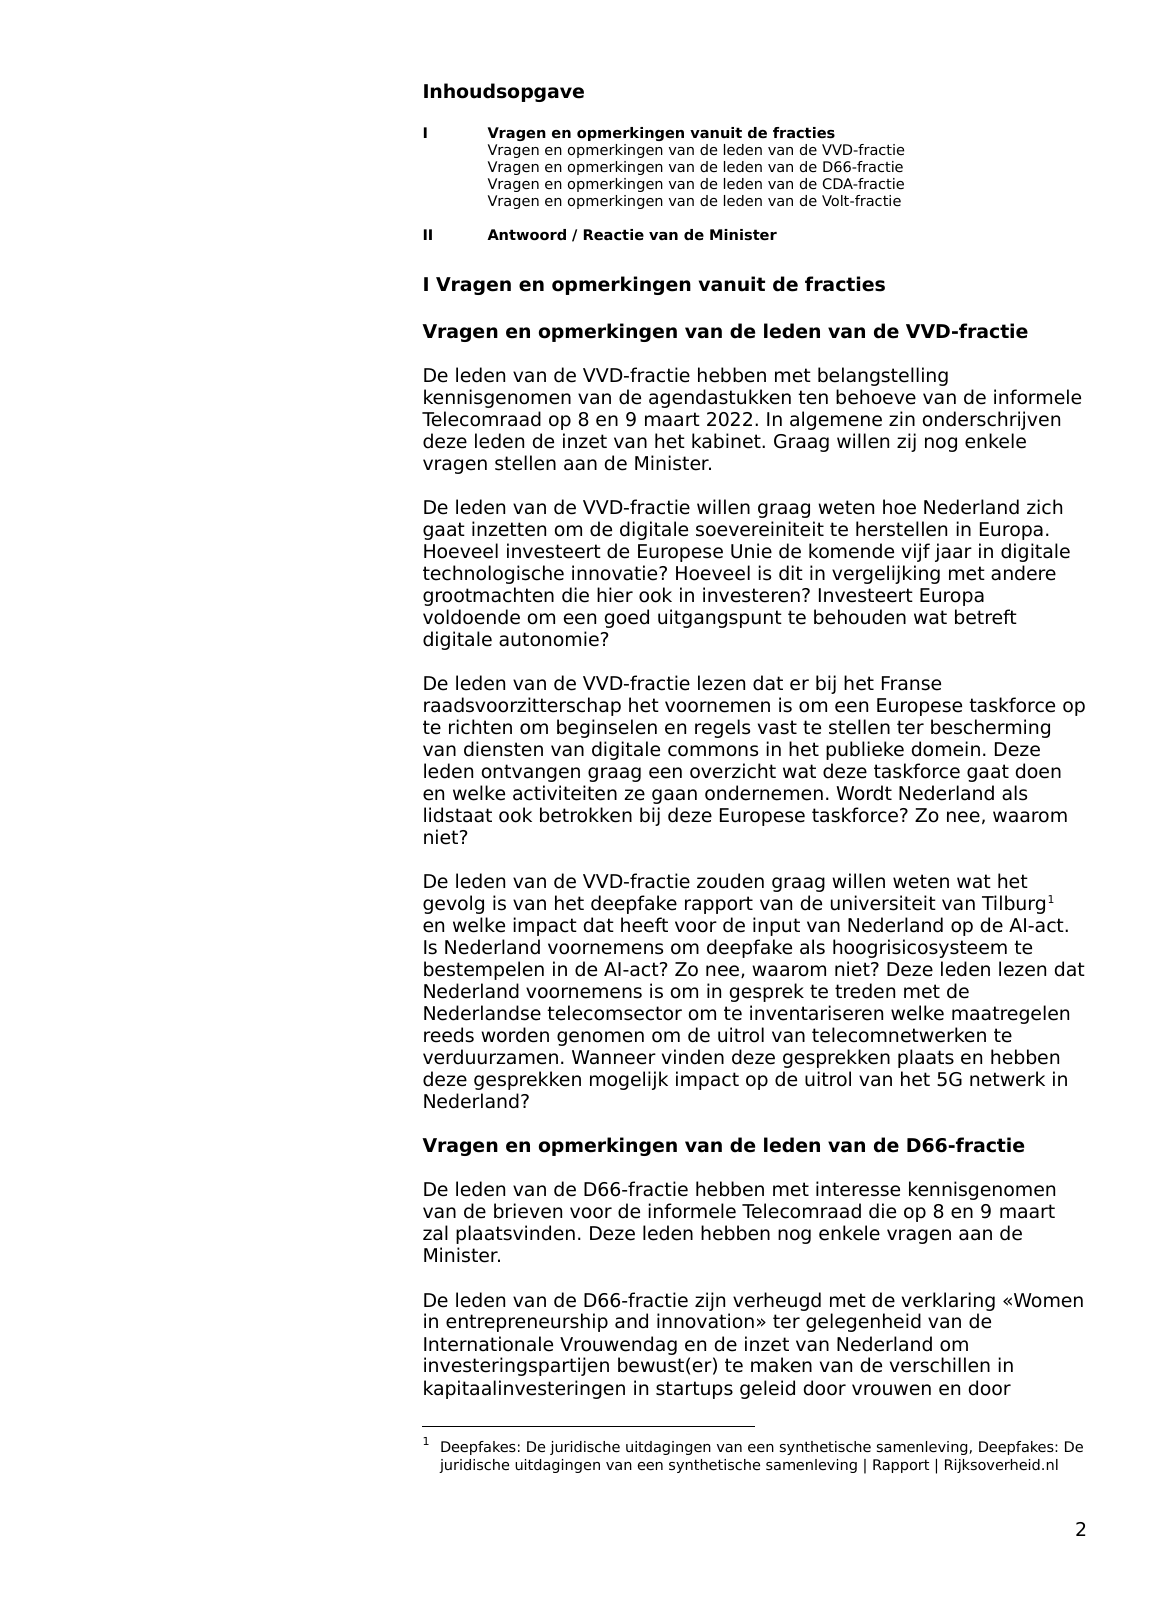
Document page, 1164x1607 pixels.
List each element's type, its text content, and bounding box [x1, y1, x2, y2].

text De leden van de D66-fractie zijn verheugd met de verklaring «Women in entrepreneurship and innovation» ter gelegenheid van de Internationale Vrouwendag en de inzet van Nederland om investeringspartijen bewust(er) te maken van de verschillen in kapitaalinvesteringen in startups geleid door vrouwen en door [422, 1289, 1087, 1399]
text Deepfakes: De juridische uitdagingen van een synthetische samenleving, Deepfakes: De juridische uitdagingen van een synthetische samenleving | Rapport | Rijksoverheid.nl [422, 1435, 1087, 1474]
subtitle Vragen en opmerkingen van de leden van de VVD-fractie [422, 321, 1087, 343]
table_cell Vragen en opmerkingen van de leden van de CDA-fractie [481, 176, 1087, 193]
table_cell [422, 176, 481, 193]
table_cell [422, 210, 481, 227]
text De leden van de VVD-fractie lezen dat er bij het Franse raadsvoorzitterschap het voornemen is om een Europese taskforce op te richten om beginselen en regels vast te stellen ter bescherming van diensten van digitale commons in het publieke domein. Deze leden ontvangen graag een overzicht wat deze taskforce gaat doen en welke activiteiten ze gaan ondernemen. Wordt Nederland als lidstaat ook betrokken bij deze Europese taskforce? Zo nee, waarom niet? [422, 673, 1087, 849]
table_cell Vragen en opmerkingen van de leden van de VVD-fractie [481, 142, 1087, 159]
text De leden van de D66-fractie hebben met interesse kennisgenomen van de brieven voor de informele Telecomraad die op 8 en 9 maart zal plaatsvinden. Deze leden hebben nog enkele vragen aan de Minister. [422, 1179, 1087, 1267]
text De leden van de VVD-fractie hebben met belangstelling kennisgenomen van de agendastukken ten behoeve van de informele Telecomraad op 8 en 9 maart 2022. In algemene zin onderschrijven deze leden de inzet van het kabinet. Graag willen zij nog enkele vragen stellen aan de Minister. [422, 365, 1087, 475]
table_cell [422, 159, 481, 176]
table_cell Antwoord / Reactie van de Minister [481, 227, 1087, 244]
table_cell [481, 210, 1087, 227]
table_header Vragen en opmerkingen vanuit de fracties [481, 125, 1087, 142]
subtitle Inhoudsopgave [422, 81, 1087, 103]
table_header I [422, 125, 481, 142]
table_cell [422, 142, 481, 159]
table_cell Vragen en opmerkingen van de leden van de Volt-fractie [481, 193, 1087, 210]
subtitle I Vragen en opmerkingen vanuit de fracties [422, 274, 1087, 296]
text De leden van de VVD-fractie willen graag weten hoe Nederland zich gaat inzetten om de digitale soevereiniteit te herstellen in Europa. Hoeveel investeert de Europese Unie de komende vijf jaar in digitale technologische innovatie? Hoeveel is dit in vergelijking met andere grootmachten die hier ook in investeren? Investeert Europa voldoende om een goed uitgangspunt te behouden wat betreft digitale autonomie? [422, 497, 1087, 651]
table_cell Vragen en opmerkingen van de leden van de D66-fractie [481, 159, 1087, 176]
table_cell II [422, 227, 481, 244]
table_cell [422, 193, 481, 210]
text De leden van de VVD-fractie zouden graag willen weten wat het gevolg is van het deepfake rapport van de universiteit van Tilburg en welke impact dat heeft voor de input van Nederland op de AI-act. Is Nederland voornemens om deepfake als hoogrisicosysteem te bestempelen in de AI-act? Zo nee, waarom niet? Deze leden lezen dat Nederland voornemens is om in gesprek te treden met de Nederlandse telecomsector om te inventariseren welke maatregelen reeds worden genomen om de uitrol van telecomnetwerken te verduurzamen. Wanneer vinden deze gesprekken plaats en hebben deze gesprekken mogelijk impact op de uitrol van het 5G netwerk in Nederland? [422, 871, 1087, 1113]
subtitle Vragen en opmerkingen van de leden van de D66-fractie [422, 1135, 1087, 1157]
